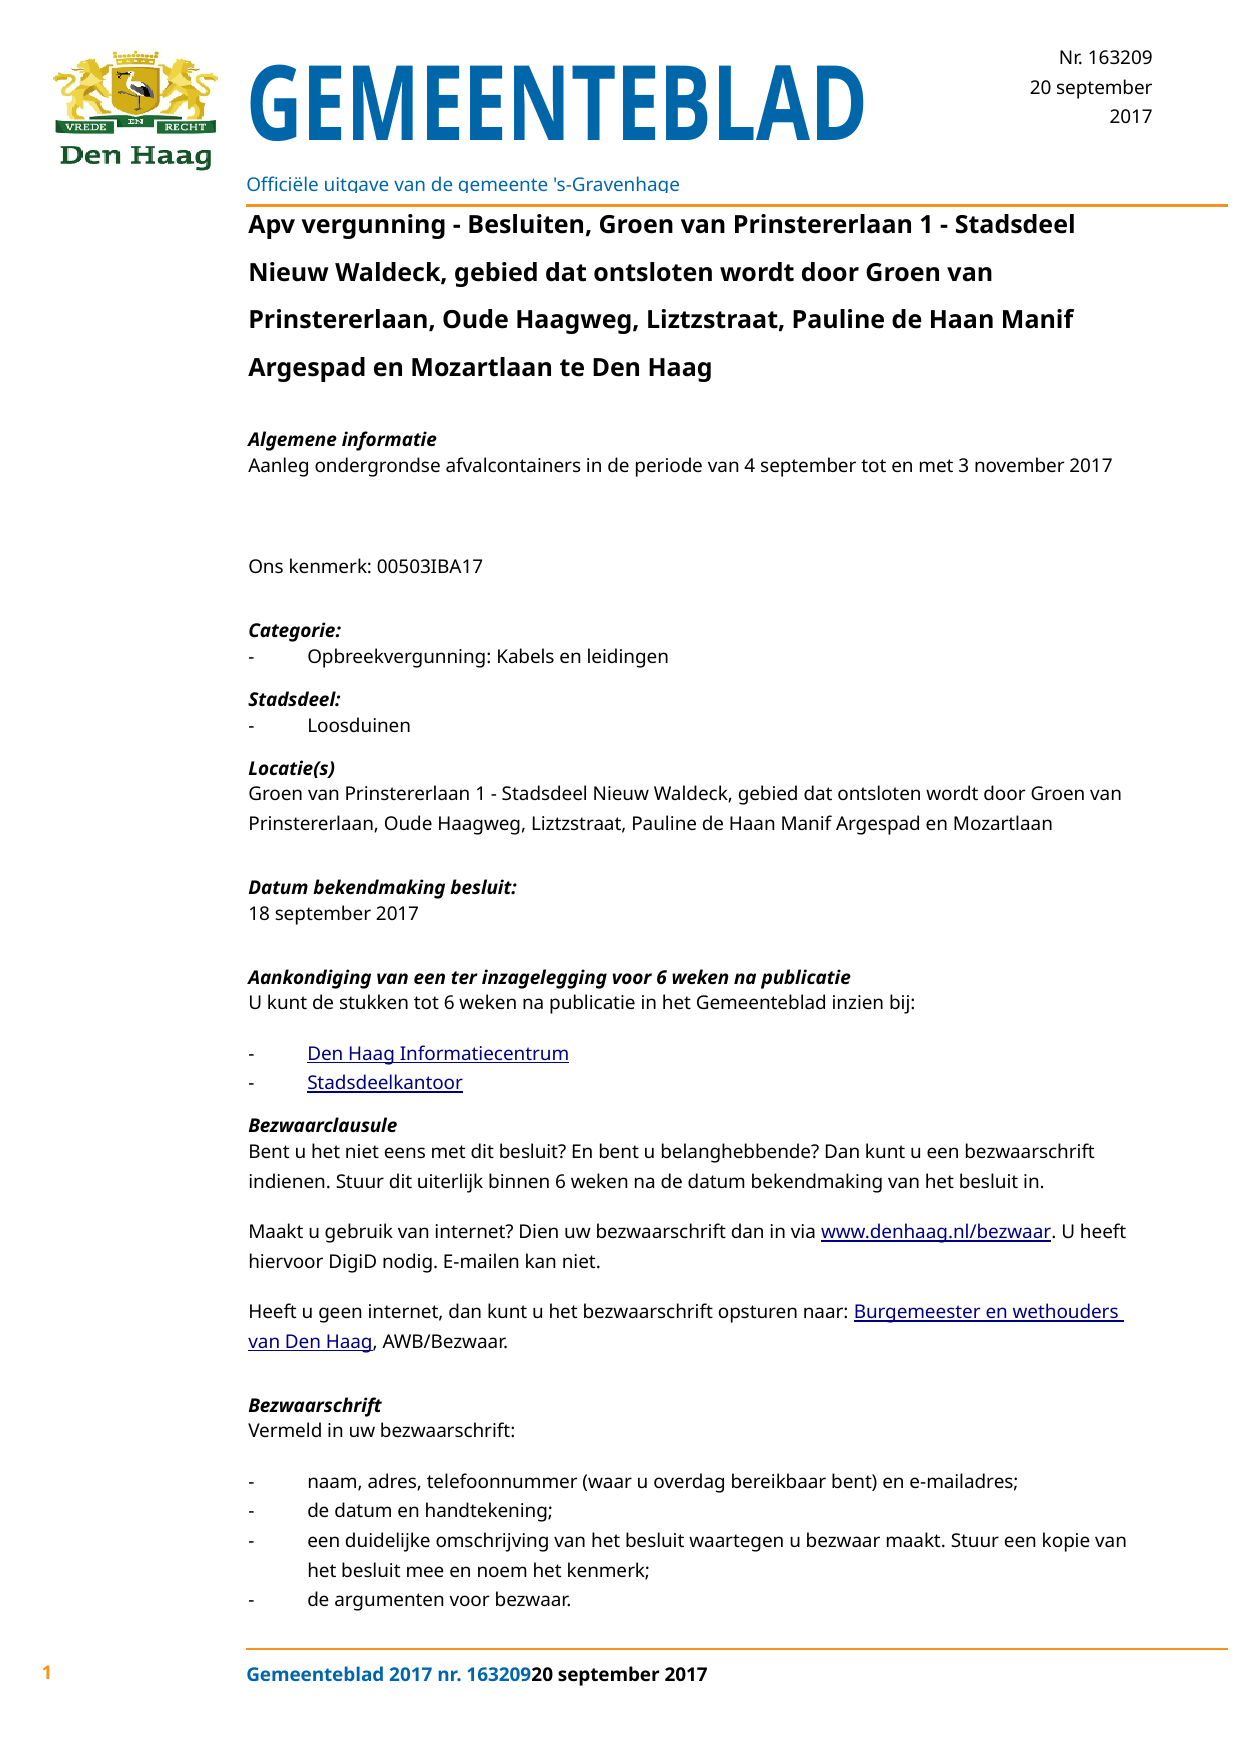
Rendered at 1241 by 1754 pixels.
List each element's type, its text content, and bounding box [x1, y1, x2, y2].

list de datum en handtekening; [248, 1498, 1152, 1523]
text Bezwaarclausule [248, 1113, 1152, 1138]
text Locatie(s) [248, 755, 1152, 781]
text Bezwaarschrift [248, 1392, 1152, 1418]
text Categorie: [248, 617, 1152, 643]
text 18 september 2017 [248, 900, 1152, 926]
list Opbreekvergunning: Kabels en leidingen [248, 643, 1152, 669]
list Den Haag Informatiecentrum [248, 1040, 1152, 1066]
list de argumenten voor bezwaar. [248, 1586, 1152, 1612]
text Aankondiging van een ter inzagelegging voor 6 weken na publicatie [248, 964, 1152, 989]
list Loosduinen [248, 712, 1152, 737]
text Ons kenmerk: 00503IBA17 [248, 553, 1152, 579]
picture [41, 47, 231, 172]
list naam, adres, telefoonnummer (waar u overdag bereikbaar bent) en e-mailadres; [248, 1468, 1152, 1494]
list een duidelijke omschrijving van het besluit waartegen u bezwaar maakt. Stuur een kopie van het besluit mee en noem het kenmerk; [248, 1527, 1152, 1583]
text Stadsdeel: [248, 686, 1152, 712]
text Aanleg ondergrondse afvalcontainers in de periode van 4 september tot en met 3 november 2017 [248, 452, 1152, 478]
text Maakt u gebruik van internet? Dien uw bezwaarschrift dan in via www.denhaag.nl/bezwaar. U heeft hiervoor DigiD nodig. E-mailen kan niet. [248, 1218, 1152, 1274]
text Groen van Prinstererlaan 1 - Stadsdeel Nieuw Waldeck, gebied dat ontsloten wordt door Groen van Prinstererlaan, Oude Haagweg, Liztzstraat, Pauline de Haan Manif Argespad en Mozartlaan [248, 781, 1152, 836]
text Heeft u geen internet, dan kunt u het bezwaarschrift opsturen naar: Burgemeester en wethouders van Den Haag, AWB/Bezwaar. [248, 1298, 1152, 1354]
text Vermeld in uw bezwaarschrift: [248, 1418, 1152, 1443]
list Stadsdeelkantoor [248, 1069, 1152, 1095]
text U kunt de stukken tot 6 weken na publicatie in het Gemeenteblad inzien bij: [248, 989, 1152, 1015]
text Bent u het niet eens met dit besluit? En bent u belanghebbende? Dan kunt u een bezwaarschrift indienen. Stuur dit uiterlijk binnen 6 weken na de datum bekendmaking van het besluit in. [248, 1138, 1152, 1194]
text Datum bekendmaking besluit: [248, 874, 1152, 900]
text Apv vergunning - Besluiten, Groen van Prinstererlaan 1 - Stadsdeel Nieuw Waldeck, gebied dat ontsloten wordt door Groen van Prinstererlaan, Oude Haagweg, Liztzstraat, Pauline de Haan Manif Argespad en Mozartlaan te Den Haag [248, 207, 1152, 384]
text Algemene informatie [248, 427, 1152, 452]
